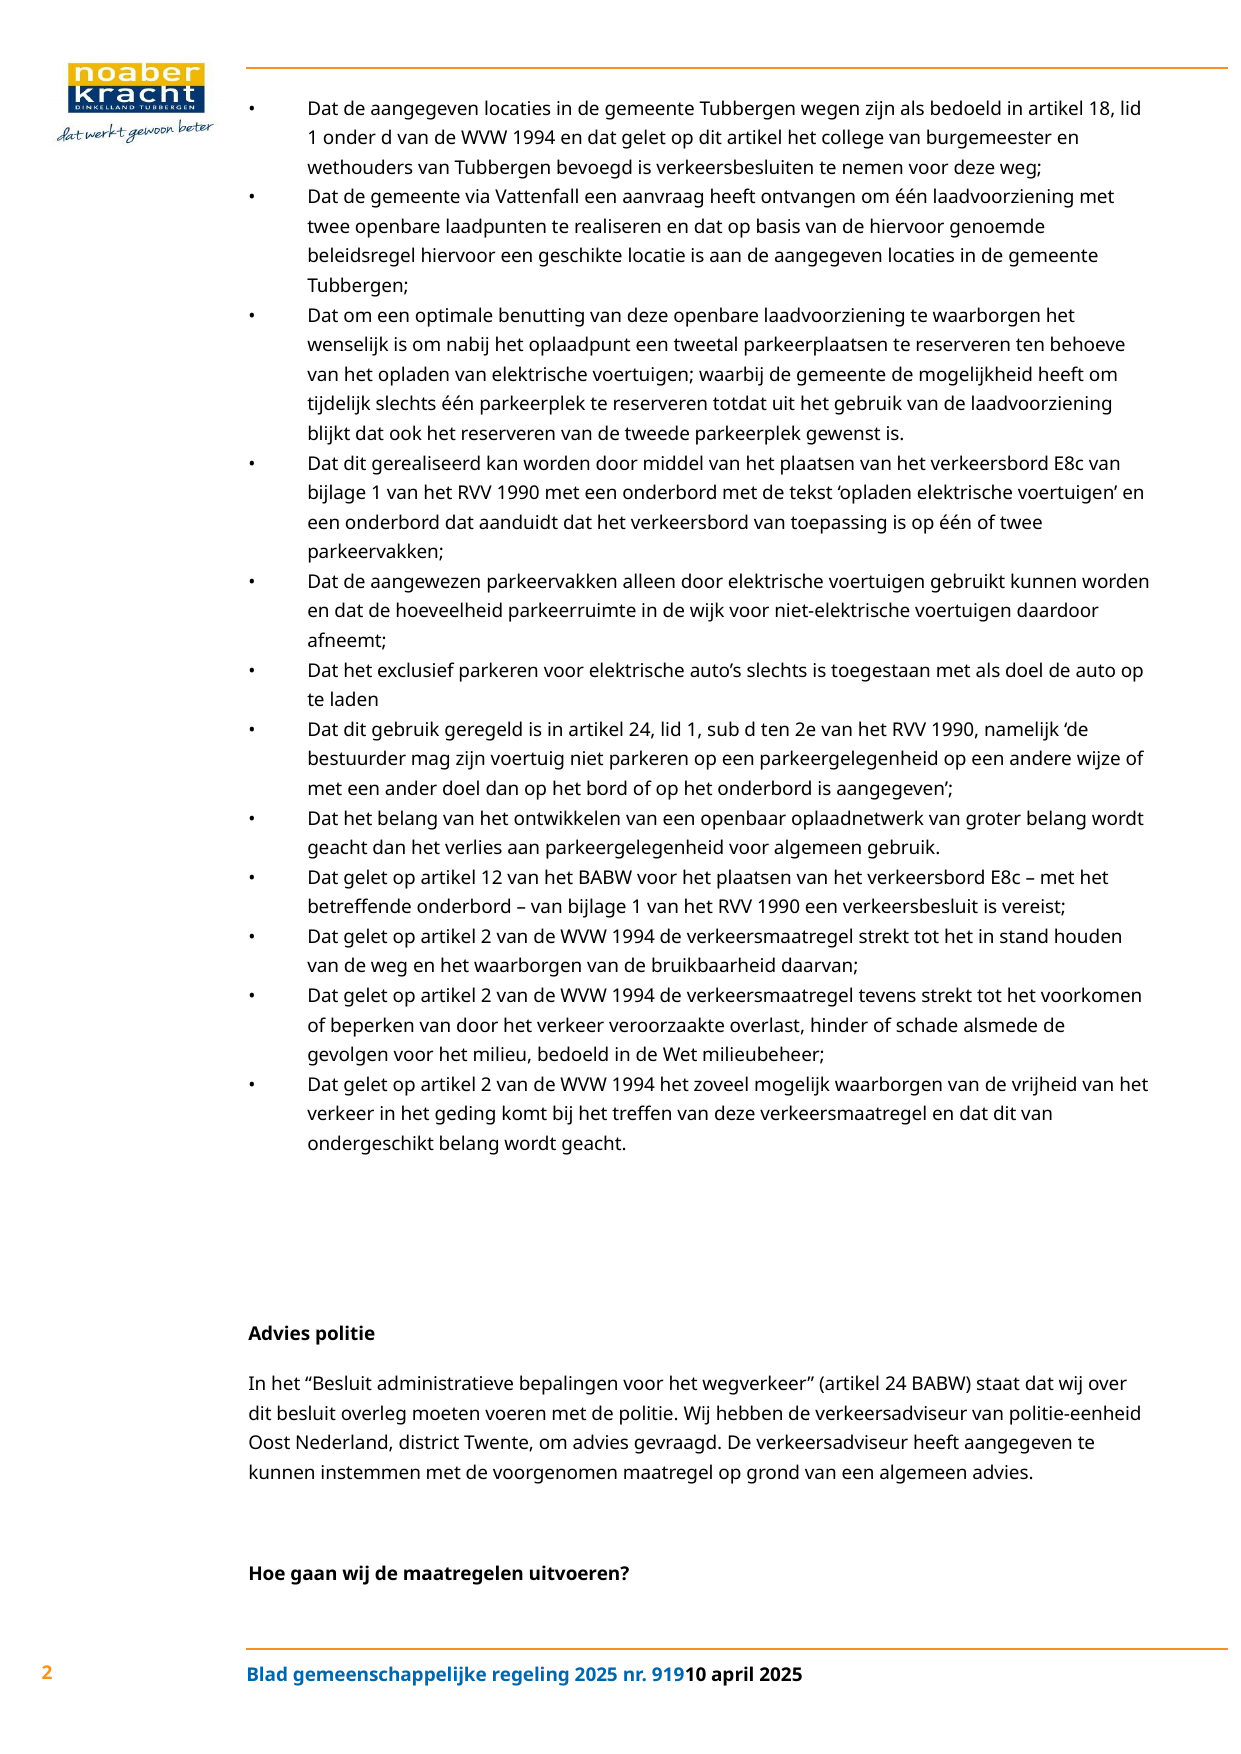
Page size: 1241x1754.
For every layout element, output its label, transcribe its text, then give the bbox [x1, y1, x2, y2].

list Dat gelet op artikel 2 van de WVW 1994 de verkeersmaatregel tevens strekt tot het voorkomen of beperken van door het verkeer veroorzaakte overlast, hinder of schade alsmede de gevolgen voor het milieu, bedoeld in de Wet milieubeheer; [248, 982, 1152, 1067]
text Hoe gaan wij de maatregelen uitvoeren? [248, 1560, 1152, 1586]
text Advies politie [248, 1320, 1152, 1346]
list Dat gelet op artikel 12 van het BABW voor het plaatsen van het verkeersbord E8c – met het betreffende onderbord – van bijlage 1 van het RVV 1990 een verkeersbesluit is vereist; [248, 864, 1152, 919]
list Dat de gemeente via Vattenfall een aanvraag heeft ontvangen om één laadvoorziening met twee openbare laadpunten te realiseren en dat op basis van de hiervoor genoemde beleidsregel hiervoor een geschikte locatie is aan de aangegeven locaties in de gemeente Tubbergen; [248, 183, 1152, 298]
list Dat het belang van het ontwikkelen van een openbaar oplaadnetwerk van groter belang wordt geacht dan het verlies aan parkeergelegenheid voor algemeen gebruik. [248, 805, 1152, 860]
list Dat gelet op artikel 2 van de WVW 1994 de verkeersmaatregel strekt tot het in stand houden van de weg en het waarborgen van de bruikbaarheid daarvan; [248, 923, 1152, 978]
picture [41, 47, 231, 172]
list Dat dit gerealiseerd kan worden door middel van het plaatsen van het verkeersbord E8c van bijlage 1 van het RVV 1990 met een onderbord met de tekst ‘opladen elektrische voertuigen’ en een onderbord dat aanduidt dat het verkeersbord van toepassing is op één of twee parkeervakken; [248, 450, 1152, 564]
list Dat de aangewezen parkeervakken alleen door elektrische voertuigen gebruikt kunnen worden en dat de hoeveelheid parkeerruimte in de wijk voor niet-elektrische voertuigen daardoor afneemt; [248, 568, 1152, 653]
list Dat het exclusief parkeren voor elektrische auto’s slechts is toegestaan met als doel de auto op te laden [248, 657, 1152, 712]
list Dat gelet op artikel 2 van de WVW 1994 het zoveel mogelijk waarborgen van de vrijheid van het verkeer in het geding komt bij het treffen van deze verkeersmaatregel en dat dit van ondergeschikt belang wordt geacht. [248, 1071, 1152, 1156]
text In het “Besluit administratieve bepalingen voor het wegverkeer” (artikel 24 BABW) staat dat wij over dit besluit overleg moeten voeren met de politie. Wij hebben de verkeersadviseur van politie-eenheid Oost Nederland, district Twente, om advies gevraagd. De verkeersadviseur heeft aangegeven te kunnen instemmen met de voorgenomen maatregel op grond van een algemeen advies. [248, 1370, 1152, 1485]
list Dat de aangegeven locaties in de gemeente Tubbergen wegen zijn als bedoeld in artikel 18, lid 1 onder d van de WVW 1994 en dat gelet op dit artikel het college van burgemeester en wethouders van Tubbergen bevoegd is verkeersbesluiten te nemen voor deze weg; [248, 95, 1152, 180]
list Dat om een optimale benutting van deze openbare laadvoorziening te waarborgen het wenselijk is om nabij het oplaadpunt een tweetal parkeerplaatsen te reserveren ten behoeve van het opladen van elektrische voertuigen; waarbij de gemeente de mogelijkheid heeft om tijdelijk slechts één parkeerplek te reserveren totdat uit het gebruik van de laadvoorziening blijkt dat ook het reserveren van de tweede parkeerplek gewenst is. [248, 302, 1152, 446]
list Dat dit gebruik geregeld is in artikel 24, lid 1, sub d ten 2e van het RVV 1990, namelijk ‘de bestuurder mag zijn voertuig niet parkeren op een parkeergelegenheid op een andere wijze of met een ander doel dan op het bord of op het onderbord is aangegeven’; [248, 716, 1152, 801]
